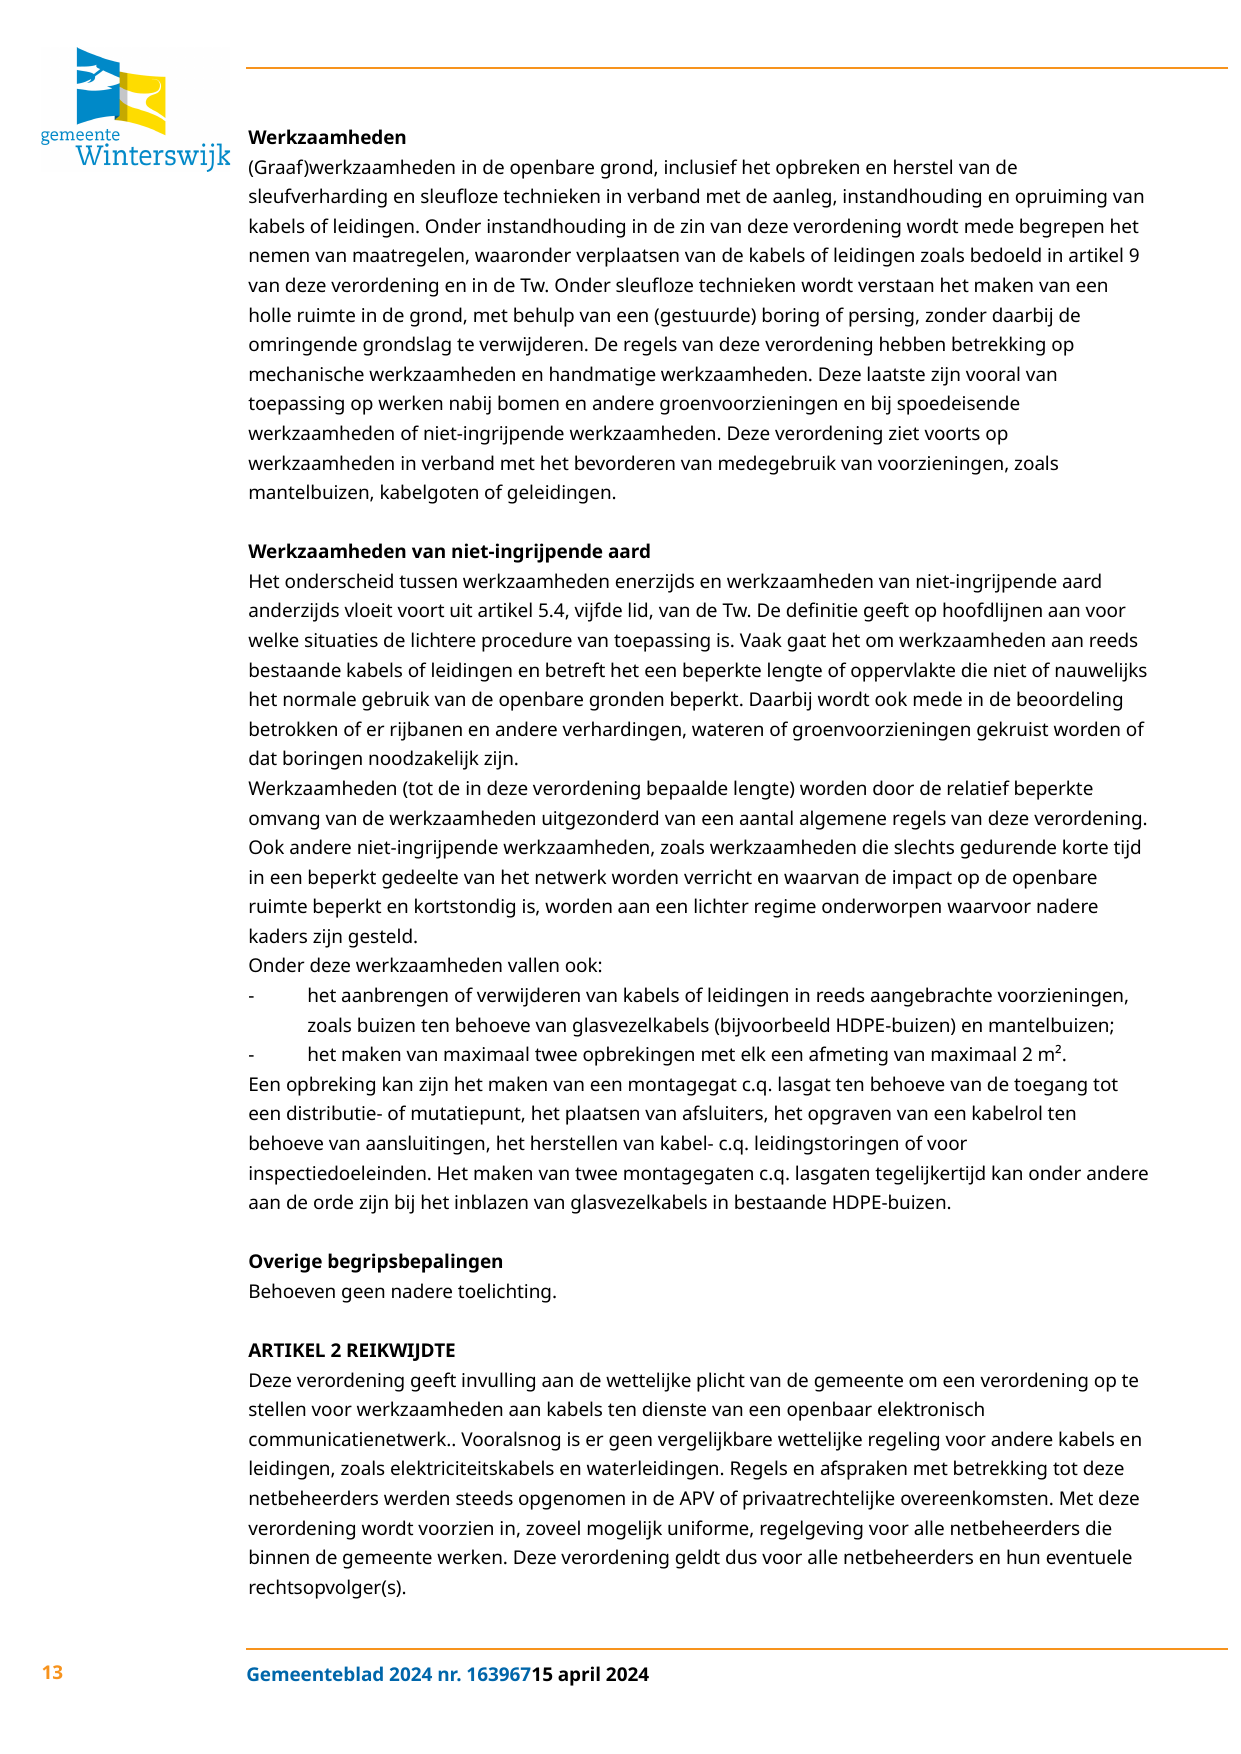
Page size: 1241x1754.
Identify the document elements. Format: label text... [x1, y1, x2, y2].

list het maken van maximaal twee opbrekingen met elk een afmeting van maximaal 2 m². [248, 1041, 1152, 1067]
text Het onderscheid tussen werkzaamheden enerzijds en werkzaamheden van niet-ingrijpende aard anderzijds vloeit voort uit artikel 5.4, vijfde lid, van de Tw. De definitie geeft op hoofdlijnen aan voor welke situaties de lichtere procedure van toepassing is. Vaak gaat het om werkzaamheden aan reeds bestaande kabels of leidingen en betreft het een beperkte lengte of oppervlakte die niet of nauwelijks het normale gebruik van de openbare gronden beperkt. Daarbij wordt ook mede in de beoordeling betrokken of er rijbanen en andere verhardingen, wateren of groenvoorzieningen gekruist worden of dat boringen noodzakelijk zijn. [248, 568, 1152, 771]
text Werkzaamheden van niet-ingrijpende aard [248, 538, 1152, 564]
text Overige begripsbepalingen [248, 1248, 1152, 1274]
text Een opbreking kan zijn het maken van een montagegat c.q. lasgat ten behoeve van de toegang tot een distributie- of mutatiepunt, het plaatsen van afsluiters, het opgraven van een kabelrol ten behoeve van aansluitingen, het herstellen van kabel- c.q. leidingstoringen of voor inspectiedoeleinden. Het maken van twee montagegaten c.q. lasgaten tegelijkertijd kan onder andere aan de orde zijn bij het inblazen van glasvezelkabels in bestaande HDPE-buizen. [248, 1071, 1152, 1215]
text Onder deze werkzaamheden vallen ook: [248, 953, 1152, 978]
list het aanbrengen of verwijderen van kabels of leidingen in reeds aangebrachte voorzieningen, zoals buizen ten behoeve van glasvezelkabels (bijvoorbeeld HDPE-buizen) en mantelbuizen; [248, 982, 1152, 1038]
text Deze verordening geeft invulling aan de wettelijke plicht van de gemeente om een verordening op te stellen voor werkzaamheden aan kabels ten dienste van een openbaar elektronisch communicatienetwerk.. Vooralsnog is er geen vergelijkbare wettelijke regeling voor andere kabels en leidingen, zoals elektriciteitskabels en waterleidingen. Regels en afspraken met betrekking tot deze netbeheerders werden steeds opgenomen in de APV of privaatrechtelijke overeenkomsten. Met deze verordening wordt voorzien in, zoveel mogelijk uniforme, regelgeving voor alle netbeheerders die binnen de gemeente werken. Deze verordening geldt dus voor alle netbeheerders en hun eventuele rechtsopvolger(s). [248, 1367, 1152, 1600]
text Behoeven geen nadere toelichting. [248, 1278, 1152, 1304]
picture [41, 47, 231, 172]
text Werkzaamheden (tot de in deze verordening bepaalde lengte) worden door de relatief beperkte omvang van de werkzaamheden uitgezonderd van een aantal algemene regels van deze verordening. Ook andere niet-ingrijpende werkzaamheden, zoals werkzaamheden die slechts gedurende korte tijd in een beperkt gedeelte van het netwerk worden verricht en waarvan de impact op de openbare ruimte beperkt en kortstondig is, worden aan een lichter regime onderworpen waarvoor nadere kaders zijn gesteld. [248, 775, 1152, 949]
text Werkzaamheden [248, 124, 1152, 150]
picture [225, 153, 231, 162]
text (Graaf)werkzaamheden in de openbare grond, inclusief het opbreken en herstel van de sleufverharding en sleufloze technieken in verband met de aanleg, instandhouding en opruiming van kabels of leidingen. Onder instandhouding in de zin van deze verordening wordt mede begrepen het nemen van maatregelen, waaronder verplaatsen van de kabels of leidingen zoals bedoeld in artikel 9 van deze verordening en in de Tw. Onder sleufloze technieken wordt verstaan het maken van een holle ruimte in de grond, met behulp van een (gestuurde) boring of persing, zonder daarbij de omringende grondslag te verwijderen. De regels van deze verordening hebben betrekking op mechanische werkzaamheden en handmatige werkzaamheden. Deze laatste zijn vooral van toepassing op werken nabij bomen en andere groenvoorzieningen en bij spoedeisende werkzaamheden of niet-ingrijpende werkzaamheden. Deze verordening ziet voorts op werkzaamheden in verband met het bevorderen van medegebruik van voorzieningen, zoals mantelbuizen, kabelgoten of geleidingen. [248, 154, 1152, 505]
text ARTIKEL 2 REIKWIJDTE [248, 1337, 1152, 1363]
